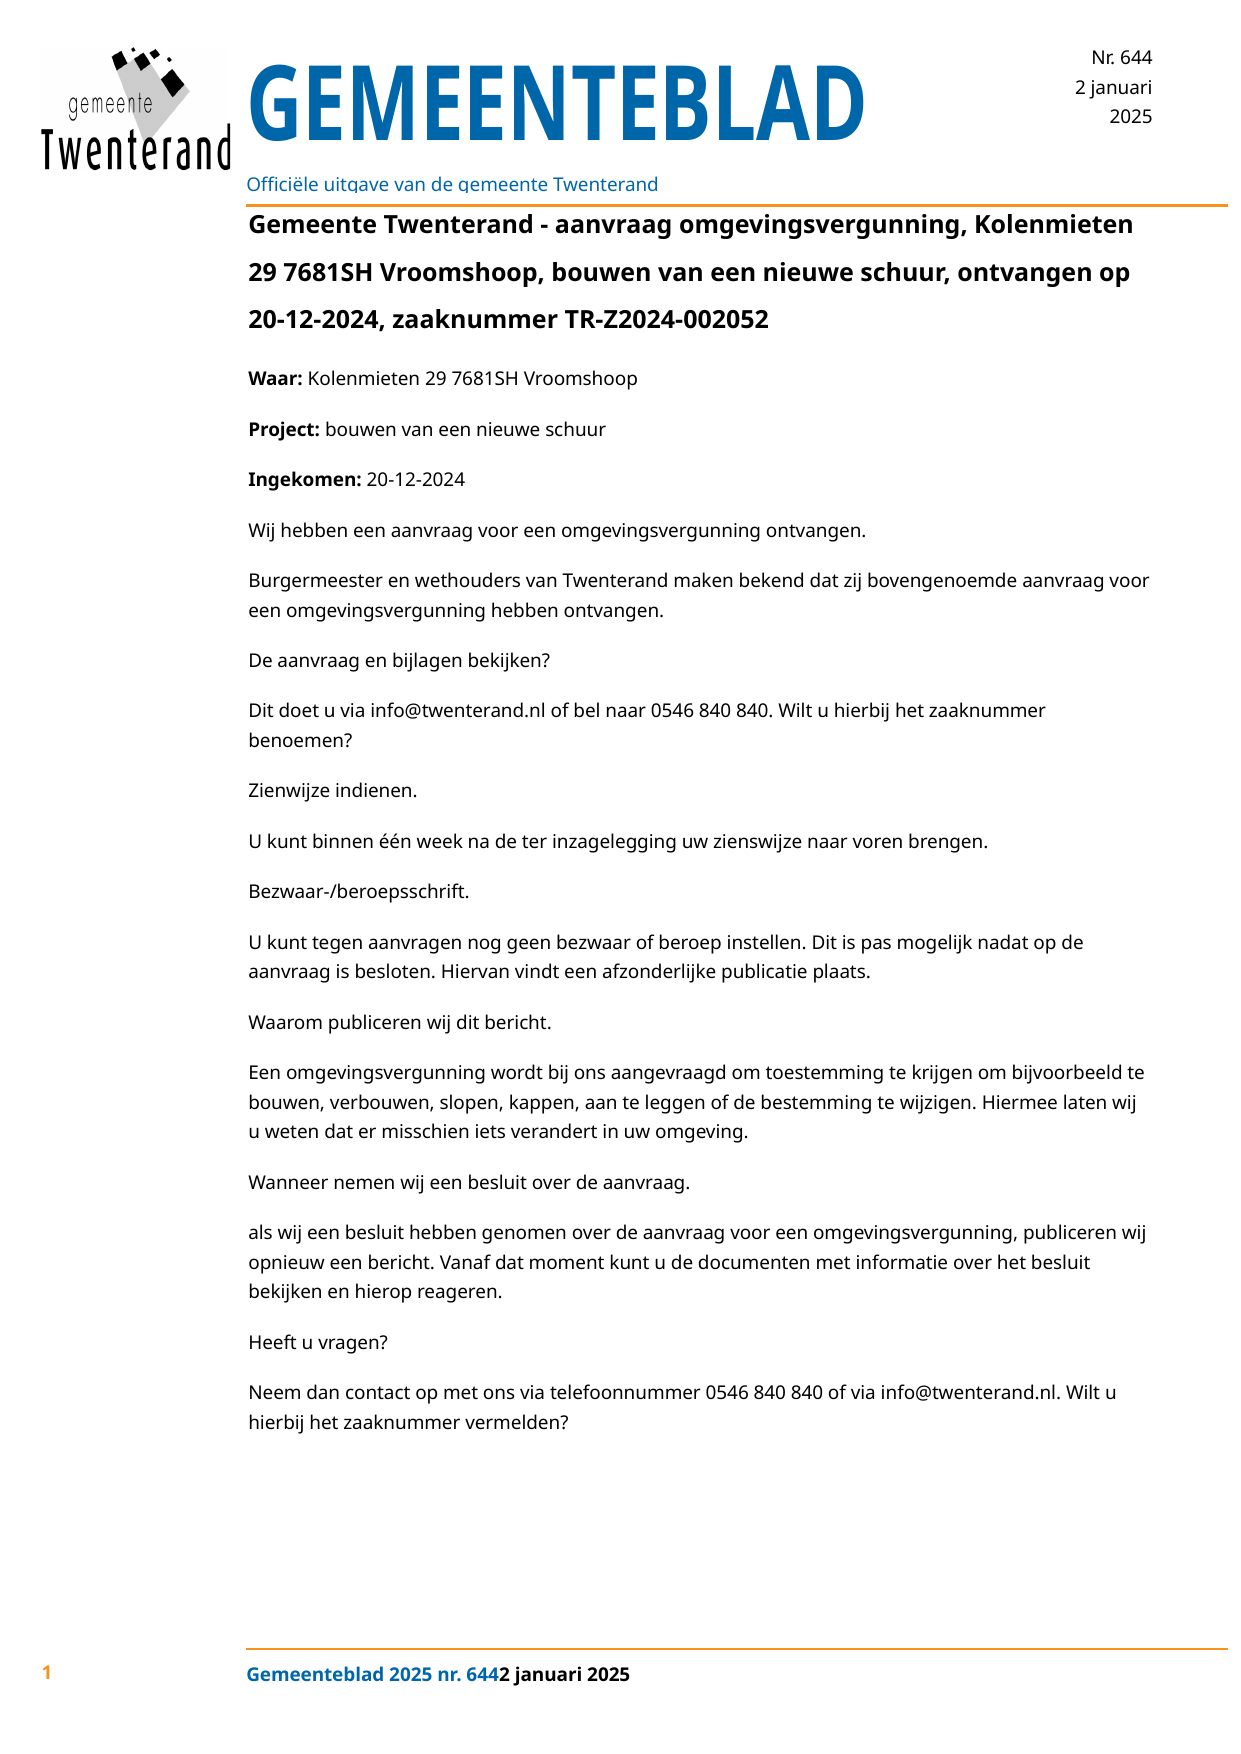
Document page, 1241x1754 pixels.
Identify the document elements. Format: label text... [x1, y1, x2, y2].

text Ingekomen: 20-12-2024 [248, 466, 1152, 492]
text Wij hebben een aanvraag voor een omgevingsvergunning ontvangen. [248, 517, 1152, 542]
text Heeft u vragen? [248, 1329, 1152, 1354]
text U kunt tegen aanvragen nog geen bezwaar of beroep instellen. Dit is pas mogelijk nadat op de aanvraag is besloten. Hiervan vindt een afzonderlijke publicatie plaats. [248, 929, 1152, 984]
text Waar: Kolenmieten 29 7681SH Vroomshoop [248, 366, 1152, 391]
text Een omgevingsvergunning wordt bij ons aangevraagd om toestemming te krijgen om bijvoorbeeld te bouwen, verbouwen, slopen, kappen, aan te leggen of de bestemming te wijzigen. Hiermee laten wij u weten dat er misschien iets verandert in uw omgeving. [248, 1059, 1152, 1144]
text U kunt binnen één week na de ter inzagelegging uw zienswijze naar voren brengen. [248, 828, 1152, 854]
text Waarom publiceren wij dit bericht. [248, 1009, 1152, 1034]
text Dit doet u via info@twenterand.nl of bel naar 0546 840 840. Wilt u hierbij het zaaknummer benoemen? [248, 698, 1152, 753]
text Zienwijze indienen. [248, 778, 1152, 803]
text Neem dan contact op met ons via telefoonnummer 0546 840 840 of via info@twenterand.nl. Wilt u hierbij het zaaknummer vermelden? [248, 1379, 1152, 1434]
picture [41, 47, 231, 172]
text Project: bouwen van een nieuwe schuur [248, 416, 1152, 442]
text Bezwaar-/beroepsschrift. [248, 878, 1152, 904]
text Gemeente Twenterand - aanvraag omgevingsvergunning, Kolenmieten 29 7681SH Vroomshoop, bouwen van een nieuwe schuur, ontvangen op 20-12-2024, zaaknummer TR-Z2024-002052 [248, 207, 1152, 336]
text als wij een besluit hebben genomen over de aanvraag voor een omgevingsvergunning, publiceren wij opnieuw een bericht. Vanaf dat moment kunt u de documenten met informatie over het besluit bekijken en hierop reageren. [248, 1219, 1152, 1304]
text De aanvraag en bijlagen bekijken? [248, 647, 1152, 673]
text Wanneer nemen wij een besluit over de aanvraag. [248, 1169, 1152, 1194]
text Burgermeester en wethouders van Twenterand maken bekend dat zij bovengenoemde aanvraag voor een omgevingsvergunning hebben ontvangen. [248, 567, 1152, 622]
